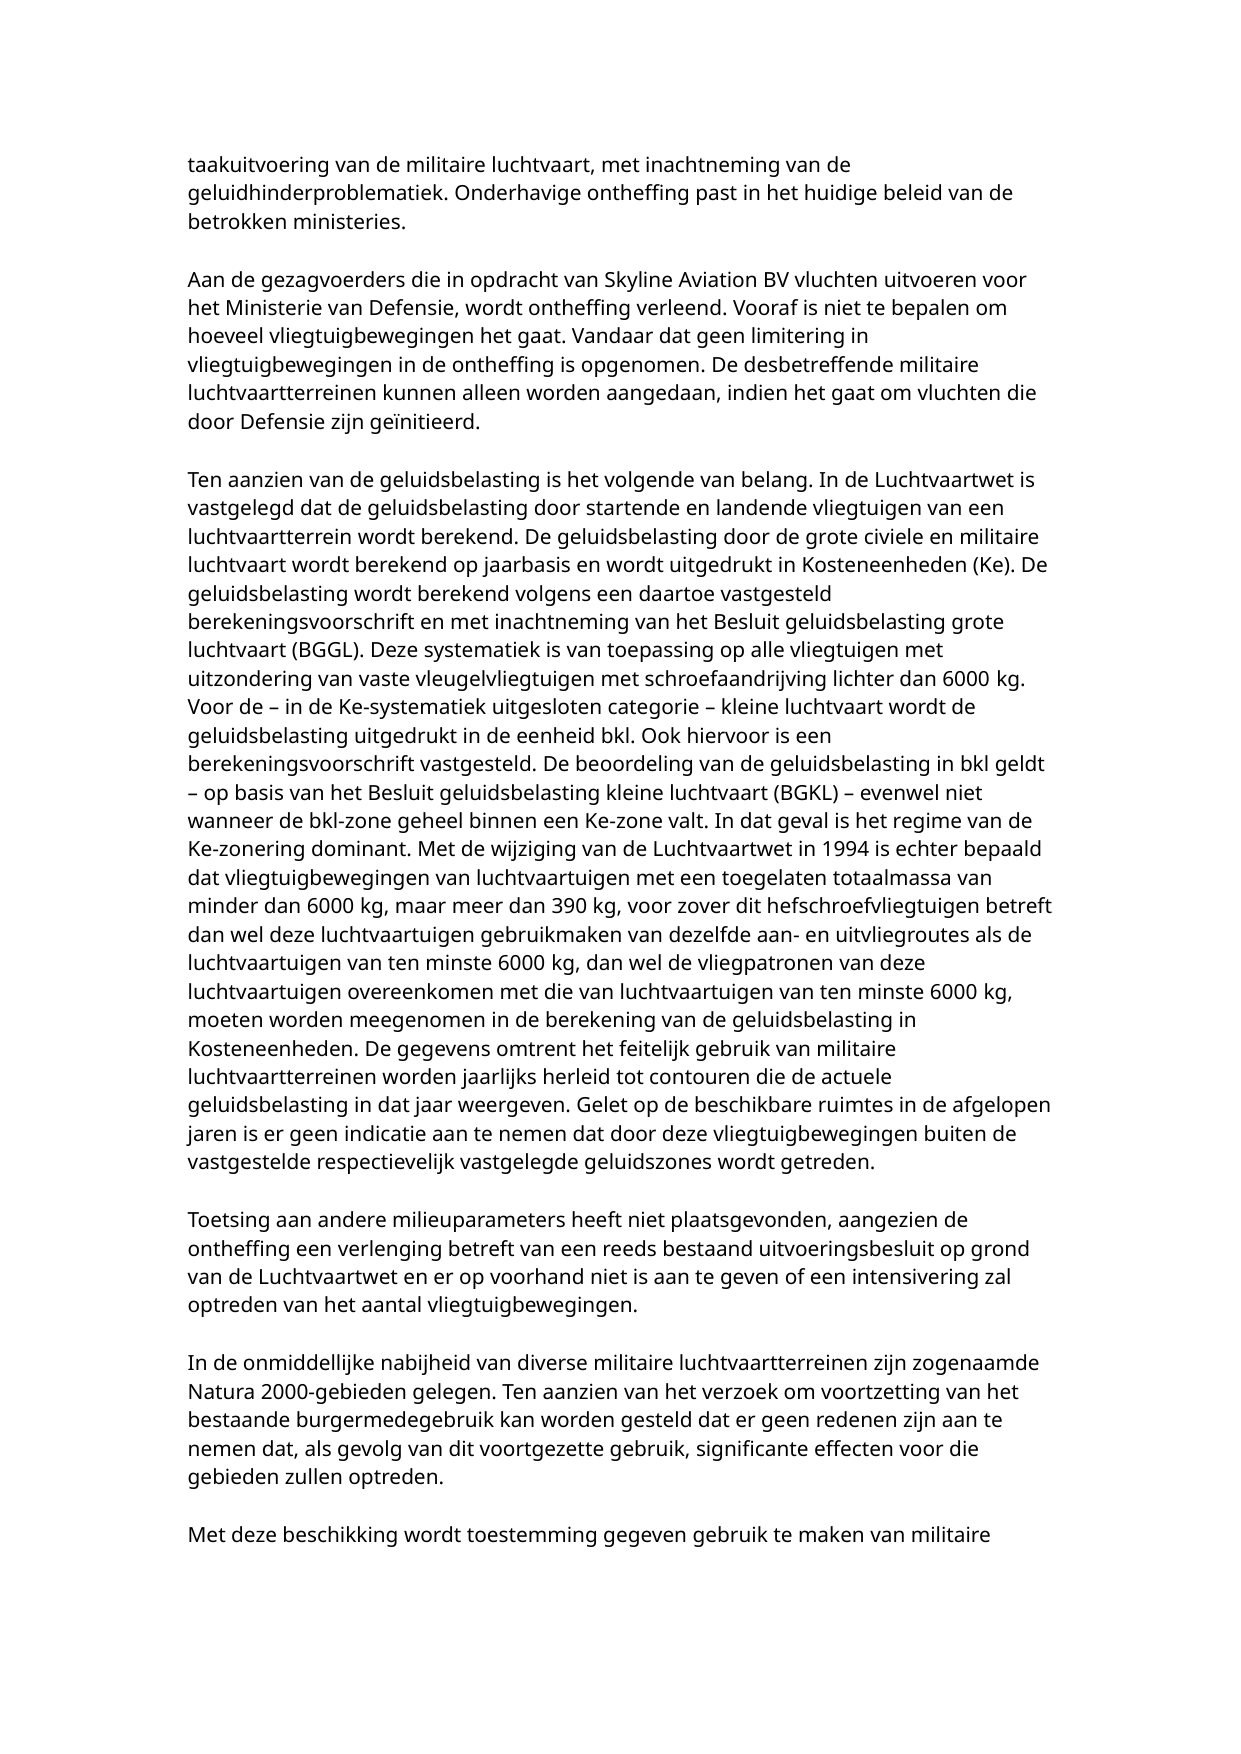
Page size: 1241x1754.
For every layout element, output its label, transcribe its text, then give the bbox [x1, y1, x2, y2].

text Aan de gezagvoerders die in opdracht van Skyline Aviation BV vluchten uitvoeren voor het Ministerie van Defensie, wordt ontheffing verleend. Vooraf is niet te bepalen om hoeveel vliegtuigbewegingen het gaat. Vandaar dat geen limitering in vliegtuigbewegingen in de ontheffing is opgenomen. De desbetreffende militaire luchtvaartterreinen kunnen alleen worden aangedaan, indien het gaat om vluchten die door Defensie zijn geïnitieerd. [187, 265, 1053, 435]
text taakuitvoering van de militaire luchtvaart, met inachtneming van de geluidhinderproblematiek. Onderhavige ontheffing past in het huidige beleid van de betrokken ministeries. [187, 150, 1053, 235]
text Toetsing aan andere milieuparameters heeft niet plaatsgevonden, aangezien de ontheffing een verlenging betreft van een reeds bestaand uitvoeringsbesluit op grond van de Luchtvaartwet en er op voorhand niet is aan te geven of een intensivering zal optreden van het aantal vliegtuigbewegingen. [187, 1205, 1053, 1319]
text Ten aanzien van de geluidsbelasting is het volgende van belang. In de Luchtvaartwet is vastgelegd dat de geluidsbelasting door startende en landende vliegtuigen van een luchtvaartterrein wordt berekend. De geluidsbelasting door de grote civiele en militaire luchtvaart wordt berekend op jaarbasis en wordt uitgedrukt in Kosteneenheden (Ke). De geluidsbelasting wordt berekend volgens een daartoe vastgesteld berekeningsvoorschrift en met inachtneming van het Besluit geluidsbelasting grote luchtvaart (BGGL). Deze systematiek is van toepassing op alle vliegtuigen met uitzondering van vaste vleugelvliegtuigen met schroefaandrijving lichter dan 6000 kg. Voor de – in de Ke-systematiek uitgesloten categorie – kleine luchtvaart wordt de geluidsbelasting uitgedrukt in de eenheid bkl. Ook hiervoor is een berekeningsvoorschrift vastgesteld. De beoordeling van de geluidsbelasting in bkl geldt – op basis van het Besluit geluidsbelasting kleine luchtvaart (BGKL) – evenwel niet wanneer de bkl-zone geheel binnen een Ke-zone valt. In dat geval is het regime van de Ke-zonering dominant. Met de wijziging van de Luchtvaartwet in 1994 is echter bepaald dat vliegtuigbewegingen van luchtvaartuigen met een toegelaten totaalmassa van minder dan 6000 kg, maar meer dan 390 kg, voor zover dit hefschroefvliegtuigen betreft dan wel deze luchtvaartuigen gebruikmaken van dezelfde aan- en uitvliegroutes als de luchtvaartuigen van ten minste 6000 kg, dan wel de vliegpatronen van deze luchtvaartuigen overeenkomen met die van luchtvaartuigen van ten minste 6000 kg, moeten worden meegenomen in de berekening van de geluidsbelasting in Kosteneenheden. De gegevens omtrent het feitelijk gebruik van militaire luchtvaartterreinen worden jaarlijks herleid tot contouren die de actuele geluidsbelasting in dat jaar weergeven. Gelet op de beschikbare ruimtes in de afgelopen jaren is er geen indicatie aan te nemen dat door deze vliegtuigbewegingen buiten de vastgestelde respectievelijk vastgelegde geluidszones wordt getreden. [187, 465, 1053, 1176]
text In de onmiddellijke nabijheid van diverse militaire luchtvaartterreinen zijn zogenaamde Natura 2000-gebieden gelegen. Ten aanzien van het verzoek om voortzetting van het bestaande burgermedegebruik kan worden gesteld dat er geen redenen zijn aan te nemen dat, als gevolg van dit voortgezette gebruik, significante effecten voor die gebieden zullen optreden. [187, 1348, 1053, 1491]
text Met deze beschikking wordt toestemming gegeven gebruik te maken van militaire [187, 1520, 1053, 1549]
